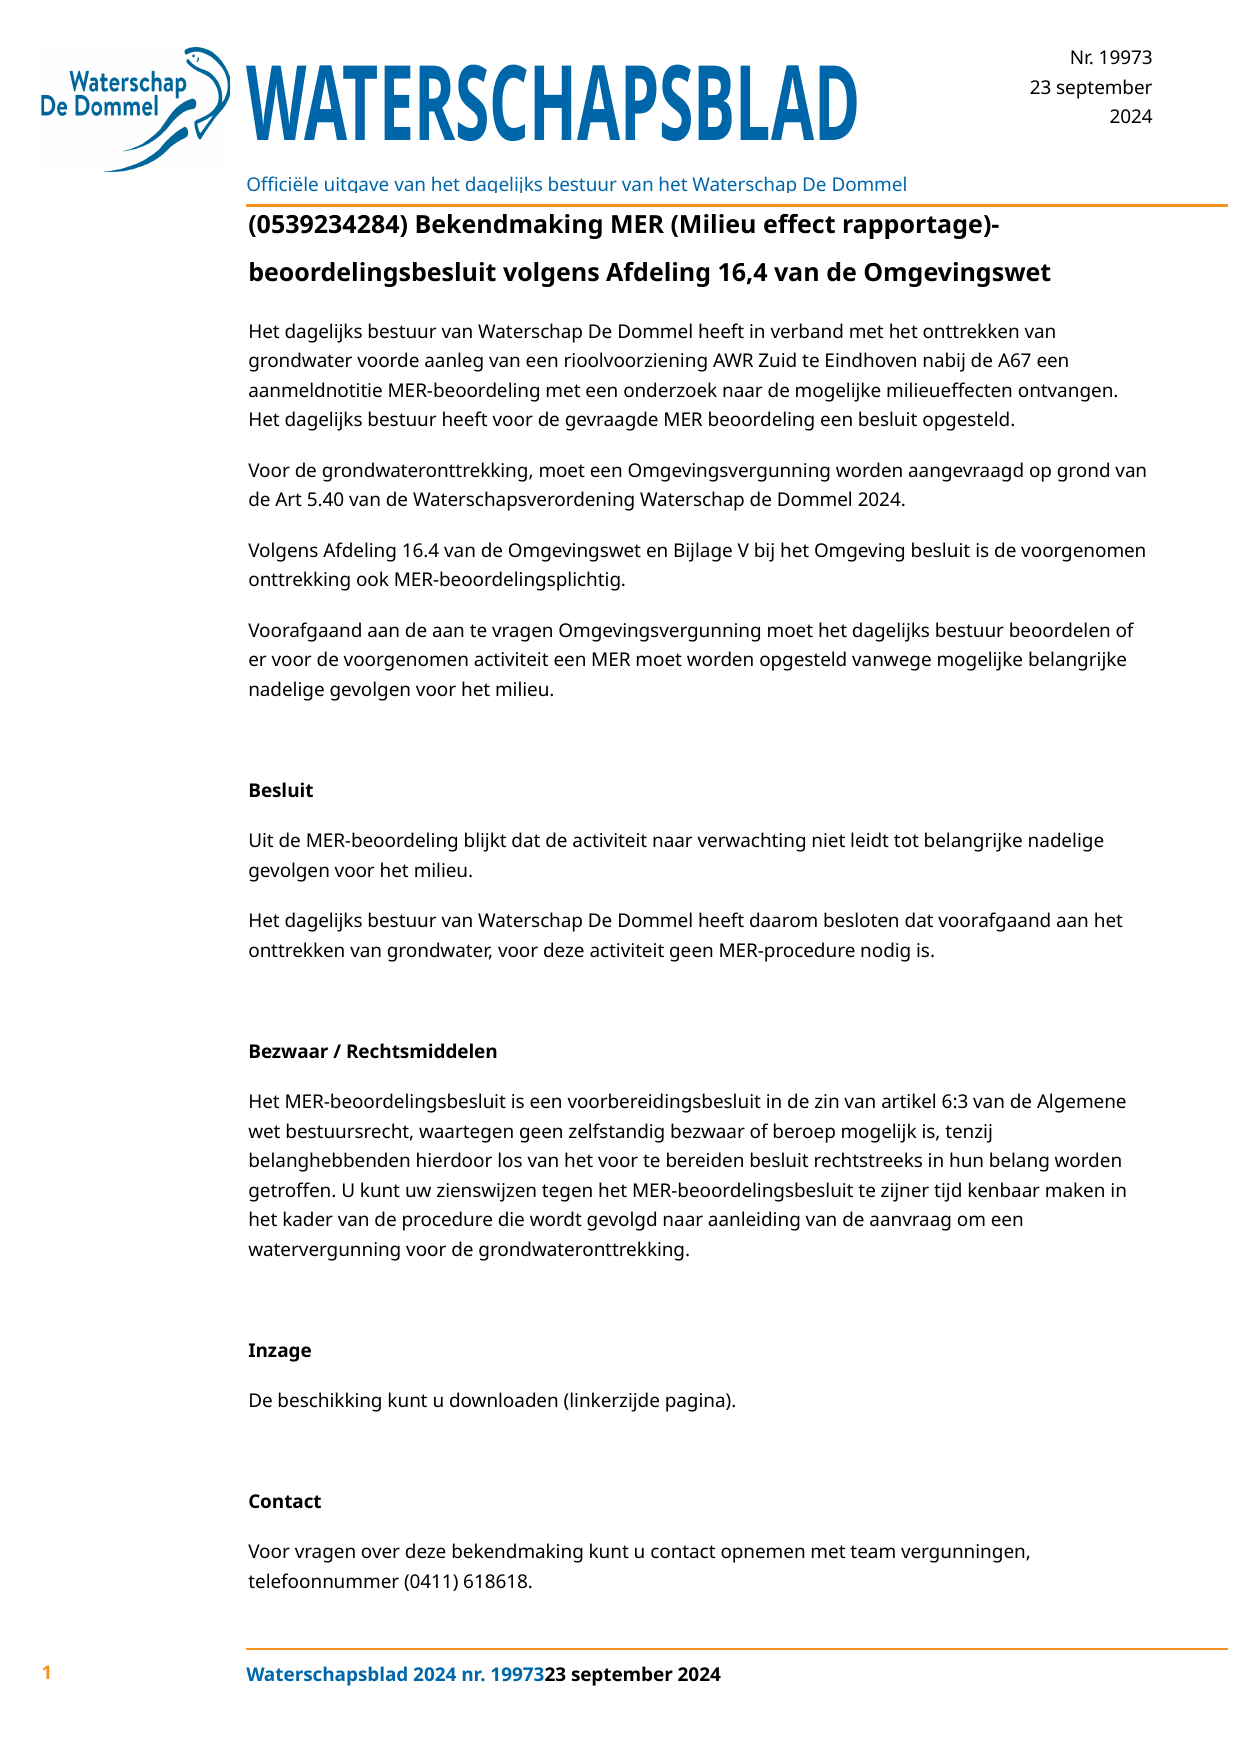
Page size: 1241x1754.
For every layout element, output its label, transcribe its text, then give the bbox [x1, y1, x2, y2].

picture [41, 47, 231, 172]
text Het dagelijks bestuur van Waterschap De Dommel heeft daarom besloten dat voorafgaand aan het onttrekken van grondwater, voor deze activiteit geen MER-procedure nodig is. [248, 907, 1152, 963]
picture [198, 118, 210, 131]
text Volgens Afdeling 16.4 van de Omgevingswet en Bijlage V bij het Omgeving besluit is de voorgenomen onttrekking ook MER-beoordelingsplichtig. [248, 537, 1152, 592]
text De beschikking kunt u downloaden (linkerzijde pagina). [248, 1387, 1152, 1413]
text Uit de MER-beoordeling blijkt dat de activiteit naar verwachting niet leidt tot belangrijke nadelige gevolgen voor het milieu. [248, 827, 1152, 883]
text Het MER-beoordelingsbesluit is een voorbereidingsbesluit in de zin van artikel 6:3 van de Algemene wet bestuursrecht, waartegen geen zelfstandig bezwaar of beroep mogelijk is, tenzij belanghebbenden hierdoor los van het voor te bereiden besluit rechtstreeks in hun belang worden getroffen. U kunt uw zienswijzen tegen het MER-beoordelingsbesluit te zijner tijd kenbaar maken in het kader van de procedure die wordt gevolgd naar aanleiding van de aanvraag om een watervergunning voor de grondwateronttrekking. [248, 1088, 1152, 1262]
text (0539234284) Bekendmaking MER (Milieu effect rapportage)-beoordelingsbesluit volgens Afdeling 16,4 van de Omgevingswet [248, 207, 1152, 288]
text Bezwaar / Rechtsmiddelen [248, 1038, 1152, 1064]
text Het dagelijks bestuur van Waterschap De Dommel heeft in verband met het onttrekken van grondwater voorde aanleg van een rioolvoorziening AWR Zuid te Eindhoven nabij de A67 een aanmeldnotitie MER-beoordeling met een onderzoek naar de mogelijke milieueffecten ontvangen. Het dagelijks bestuur heeft voor de gevraagde MER beoordeling een besluit opgesteld. [248, 318, 1152, 432]
picture [204, 47, 231, 76]
text Voor vragen over deze bekendmaking kunt u contact opnemen met team vergunningen, telefoonnummer (0411) 618618. [248, 1539, 1152, 1594]
text Voor de grondwateronttrekking, moet een Omgevingsvergunning worden aangevraagd op grond van de Art 5.40 van de Waterschapsverordening Waterschap de Dommel 2024. [248, 457, 1152, 512]
text Inzage [248, 1337, 1152, 1363]
text Contact [248, 1488, 1152, 1514]
picture [45, 99, 51, 111]
text Besluit [248, 777, 1152, 803]
text Voorafgaand aan de aan te vragen Omgevingsvergunning moet het dagelijks bestuur beoordelen of er voor de voorgenomen activiteit een MER moet worden opgesteld vanwege mogelijke belangrijke nadelige gevolgen voor het milieu. [248, 617, 1152, 702]
